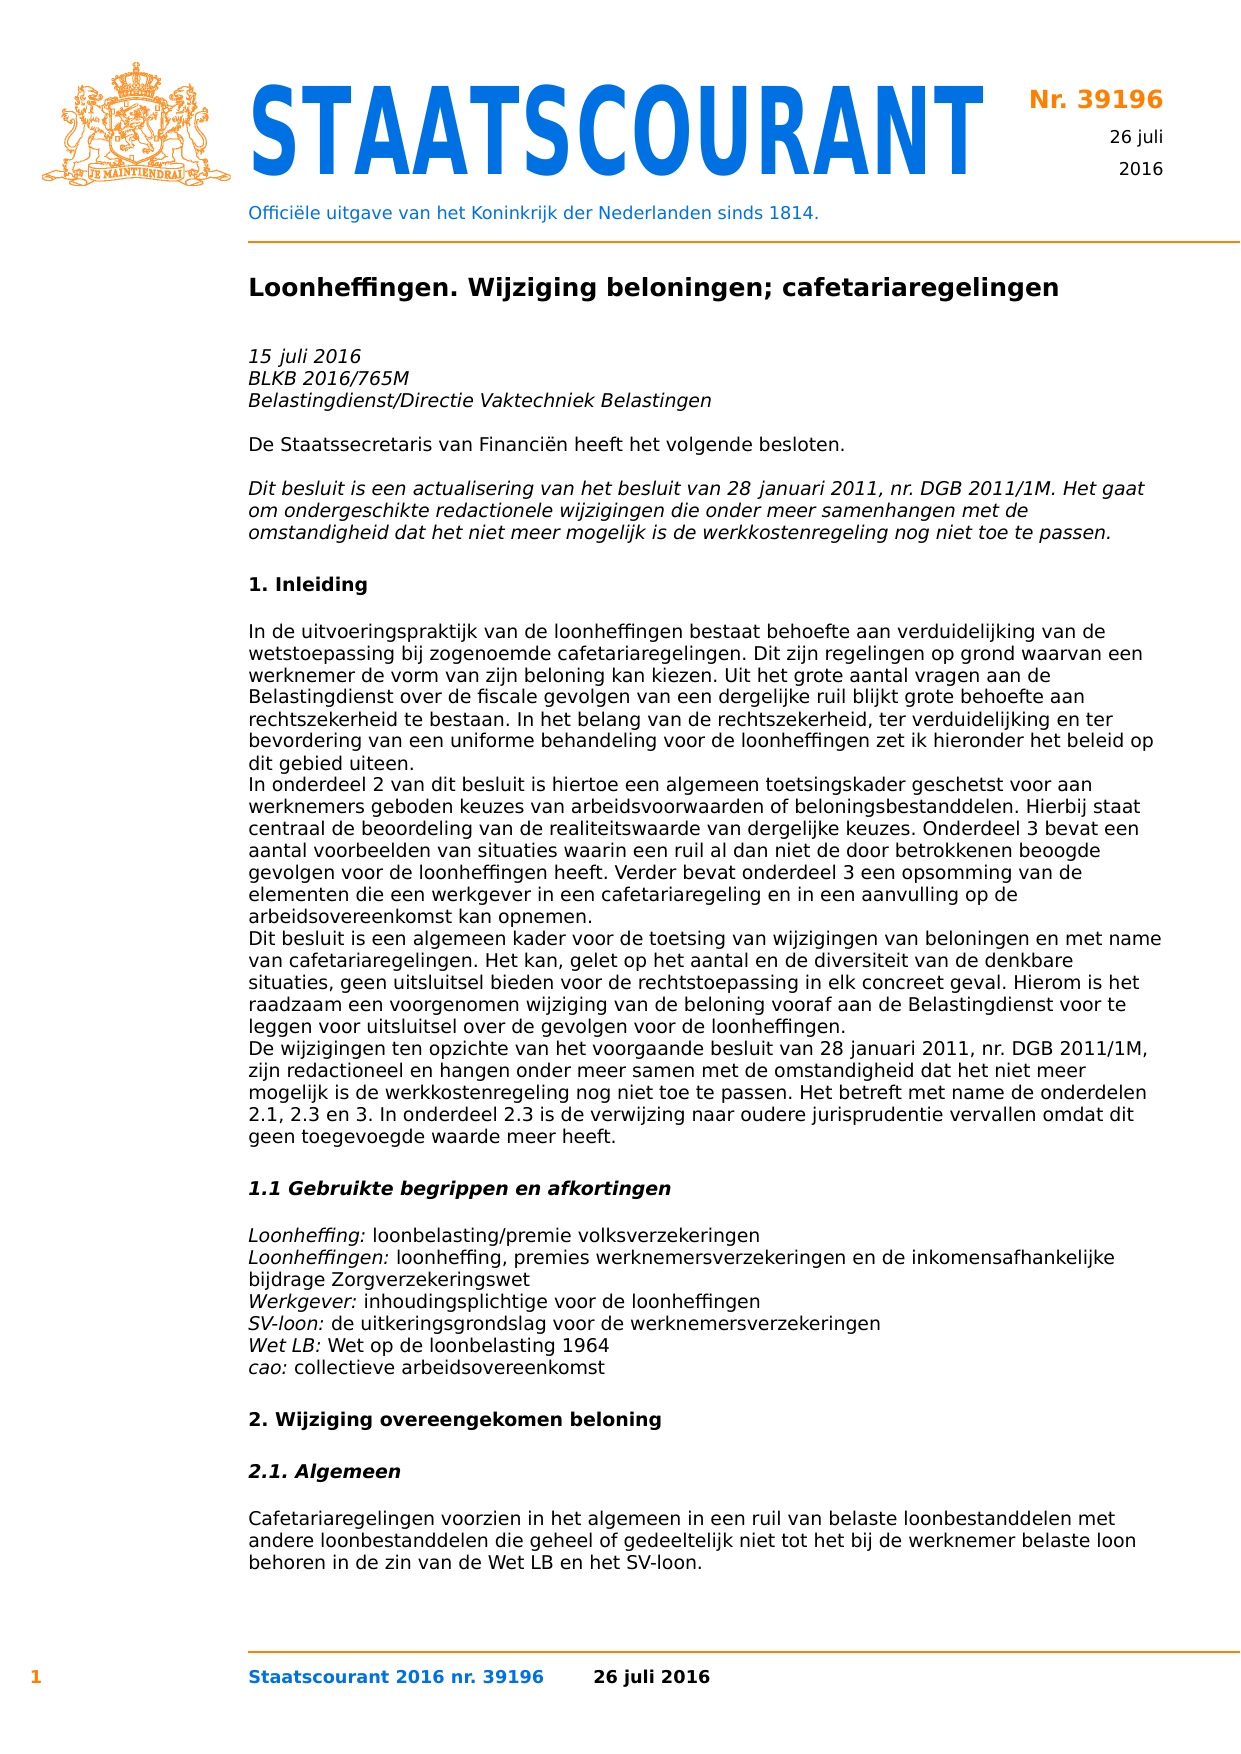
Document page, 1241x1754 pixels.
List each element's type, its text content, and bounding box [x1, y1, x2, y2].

text Dit besluit is een actualisering van het besluit van 28 januari 2011, nr. DGB 2011/1M. Het gaat om ondergeschikte redactionele wijzigingen die onder meer samenhangen met de omstandigheid dat het niet meer mogelijk is de werkkostenregeling nog niet toe te passen. [248, 478, 1163, 543]
table_cell 2016 [998, 153, 1240, 203]
subtitle 2. Wijziging overeengekomen beloning [248, 1409, 1163, 1431]
text 15 juli 2016 [248, 346, 1163, 368]
text In de uitvoeringspraktijk van de loonheffingen bestaat behoefte aan verduidelijking van de wetstoepassing bij zogenoemde cafetariaregelingen. Dit zijn regelingen op grond waarvan een werknemer de vorm van zijn beloning kan kiezen. Uit het grote aantal vragen aan de Belastingdienst over de fiscale gevolgen van een dergelijke ruil blijkt grote behoefte aan rechtszekerheid te bestaan. In het belang van de rechtszekerheid, ter verduidelijking en ter bevordering van een uniforme behandeling voor de loonheffingen zet ik hieronder het beleid op dit gebied uiteen. [248, 621, 1163, 774]
text Werkgever: inhoudingsplichtige voor de loonheffingen [248, 1291, 1163, 1313]
subtitle Loonheffingen. Wijziging beloningen; cafetariaregelingen [248, 273, 1163, 302]
text SV-loon: de uitkeringsgrondslag voor de werknemersverzekeringen [248, 1313, 1163, 1335]
text Loonheffing: loonbelasting/premie volksverzekeringen [248, 1225, 1163, 1247]
text In onderdeel 2 van dit besluit is hiertoe een algemeen toetsingskader geschetst voor aan werknemers geboden keuzes van arbeidsvoorwaarden of beloningsbestanddelen. Hierbij staat centraal de beoordeling van de realiteitswaarde van dergelijke keuzes. Onderdeel 3 bevat een aantal voorbeelden van situaties waarin een ruil al dan niet de door betrokkenen beoogde gevolgen voor de loonheffingen heeft. Verder bevat onderdeel 3 een opsomming van de elementen die een werkgever in een cafetariaregeling en in een aanvulling op de arbeidsovereenkomst kan opnemen. [248, 774, 1163, 928]
table_header STAATSCOURANT [248, 62, 998, 203]
subtitle 2.1. Algemeen [248, 1461, 1163, 1483]
picture [41, 62, 231, 186]
table_header [25, 62, 248, 241]
text Dit besluit is een algemeen kader voor de toetsing van wijzigingen van beloningen en met name van cafetariaregelingen. Het kan, gelet op het aantal en de diversiteit van de denkbare situaties, geen uitsluitsel bieden voor de rechtstoepassing in elk concreet geval. Hierom is het raadzaam een voorgenomen wijziging van de beloning vooraf aan de Belastingdienst voor te leggen voor uitsluitsel over de gevolgen voor de loonheffingen. [248, 928, 1163, 1038]
text Wet LB: Wet op de loonbelasting 1964 [248, 1335, 1163, 1357]
text Belastingdienst/Directie Vaktechniek Belastingen [248, 390, 1163, 412]
text BLKB 2016/765M [248, 368, 1163, 390]
subtitle 1. Inleiding [248, 573, 1163, 596]
text cao: collectieve arbeidsovereenkomst [248, 1357, 1163, 1379]
text Loonheffingen: loonheffing, premies werknemersverzekeringen en de inkomensafhankelijke bijdrage Zorgverzekeringswet [248, 1247, 1163, 1291]
text De wijzigingen ten opzichte van het voorgaande besluit van 28 januari 2011, nr. DGB 2011/1M, zijn redactioneel en hangen onder meer samen met de omstandigheid dat het niet meer mogelijk is de werkkostenregeling nog niet toe te passen. Het betreft met name de onderdelen 2.1, 2.3 en 3. In onderdeel 2.3 is de verwijzing naar oudere jurisprudentie vervallen omdat dit geen toegevoegde waarde meer heeft. [248, 1038, 1163, 1148]
table_cell 26 juli [998, 121, 1240, 153]
text De Staatssecretaris van Financiën heeft het volgende besloten. [248, 434, 1163, 456]
table_cell Officiële uitgave van het Koninkrijk der Nederlanden sinds 1814. [248, 203, 1240, 241]
subtitle 1.1 Gebruikte begrippen en afkortingen [248, 1178, 1163, 1200]
text Cafetariaregelingen voorzien in het algemeen in een ruil van belaste loonbestanddelen met andere loonbestanddelen die geheel of gedeeltelijk niet tot het bij de werknemer belaste loon behoren in de zin van de Wet LB en het SV-loon. [248, 1508, 1163, 1574]
table_header Nr. 39196 [998, 62, 1240, 121]
